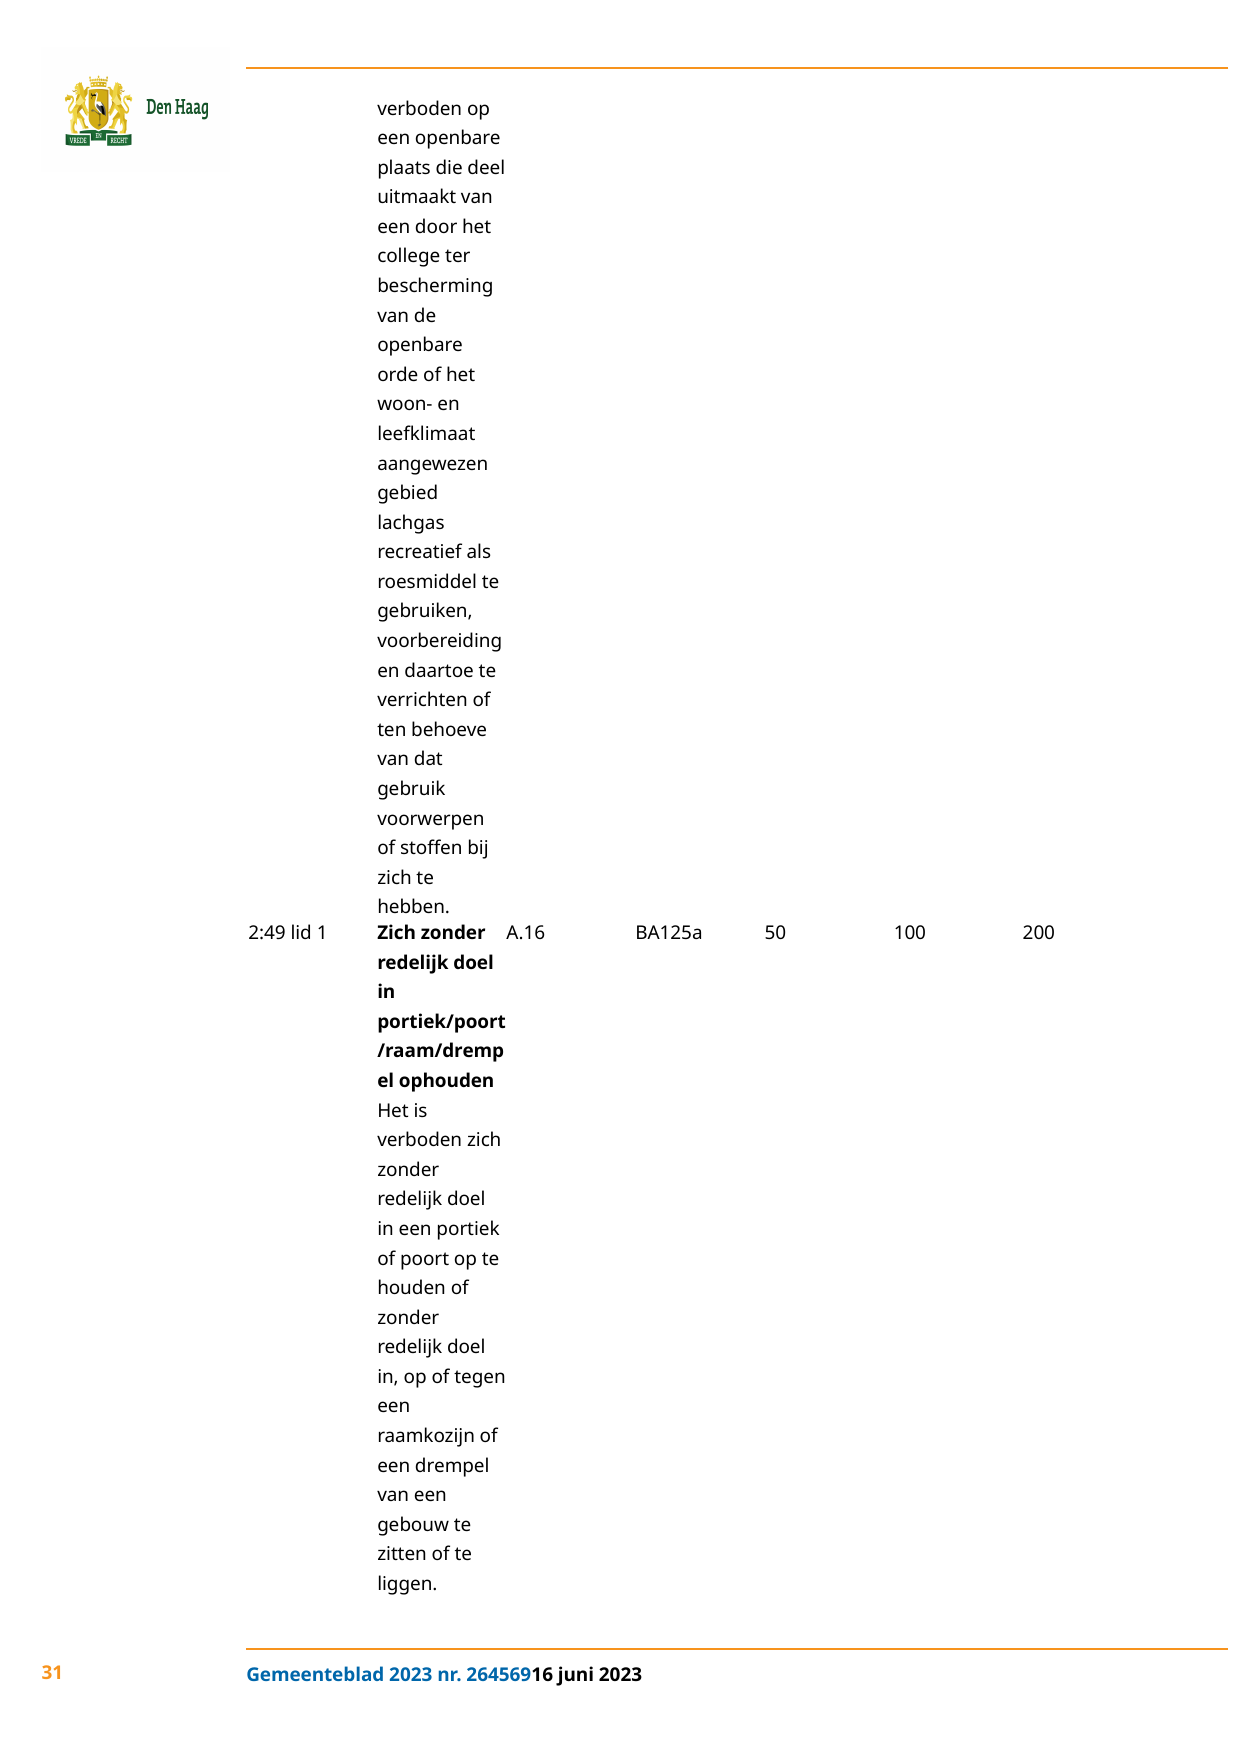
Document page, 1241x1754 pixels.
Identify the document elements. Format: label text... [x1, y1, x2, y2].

table_cell [506, 95, 635, 919]
table_cell 200 [1023, 919, 1152, 1596]
table_cell [635, 95, 764, 919]
table_cell [1023, 95, 1152, 919]
table_cell BA125a [635, 919, 764, 1596]
table_cell 2:49 lid 1 [248, 919, 377, 1596]
table_cell 100 [894, 919, 1022, 1596]
table_cell [894, 95, 1022, 919]
table_cell A.16 [506, 919, 635, 1596]
table_cell [248, 95, 377, 919]
table_cell verboden op een openbare plaats die deel uitmaakt van een door het college ter bescherming van de openbare orde of het woon- en leefklimaat aangewezen gebied lachgas recreatief als roesmiddel te gebruiken, voorbereidingen daartoe te verrichten of ten behoeve van dat gebruik voorwerpen of stoffen bij zich te hebben. [377, 95, 506, 919]
table_cell 50 [764, 919, 893, 1596]
table_cell Zich zonder redelijk doel in portiek/poort/raam/drempel ophouden Het is verboden zich zonder redelijk doel in een portiek of poort op te houden of zonder redelijk doel in, op of tegen een raamkozijn of een drempel van een gebouw te zitten of te liggen. [377, 919, 506, 1596]
picture [41, 47, 231, 172]
table_cell [764, 95, 893, 919]
